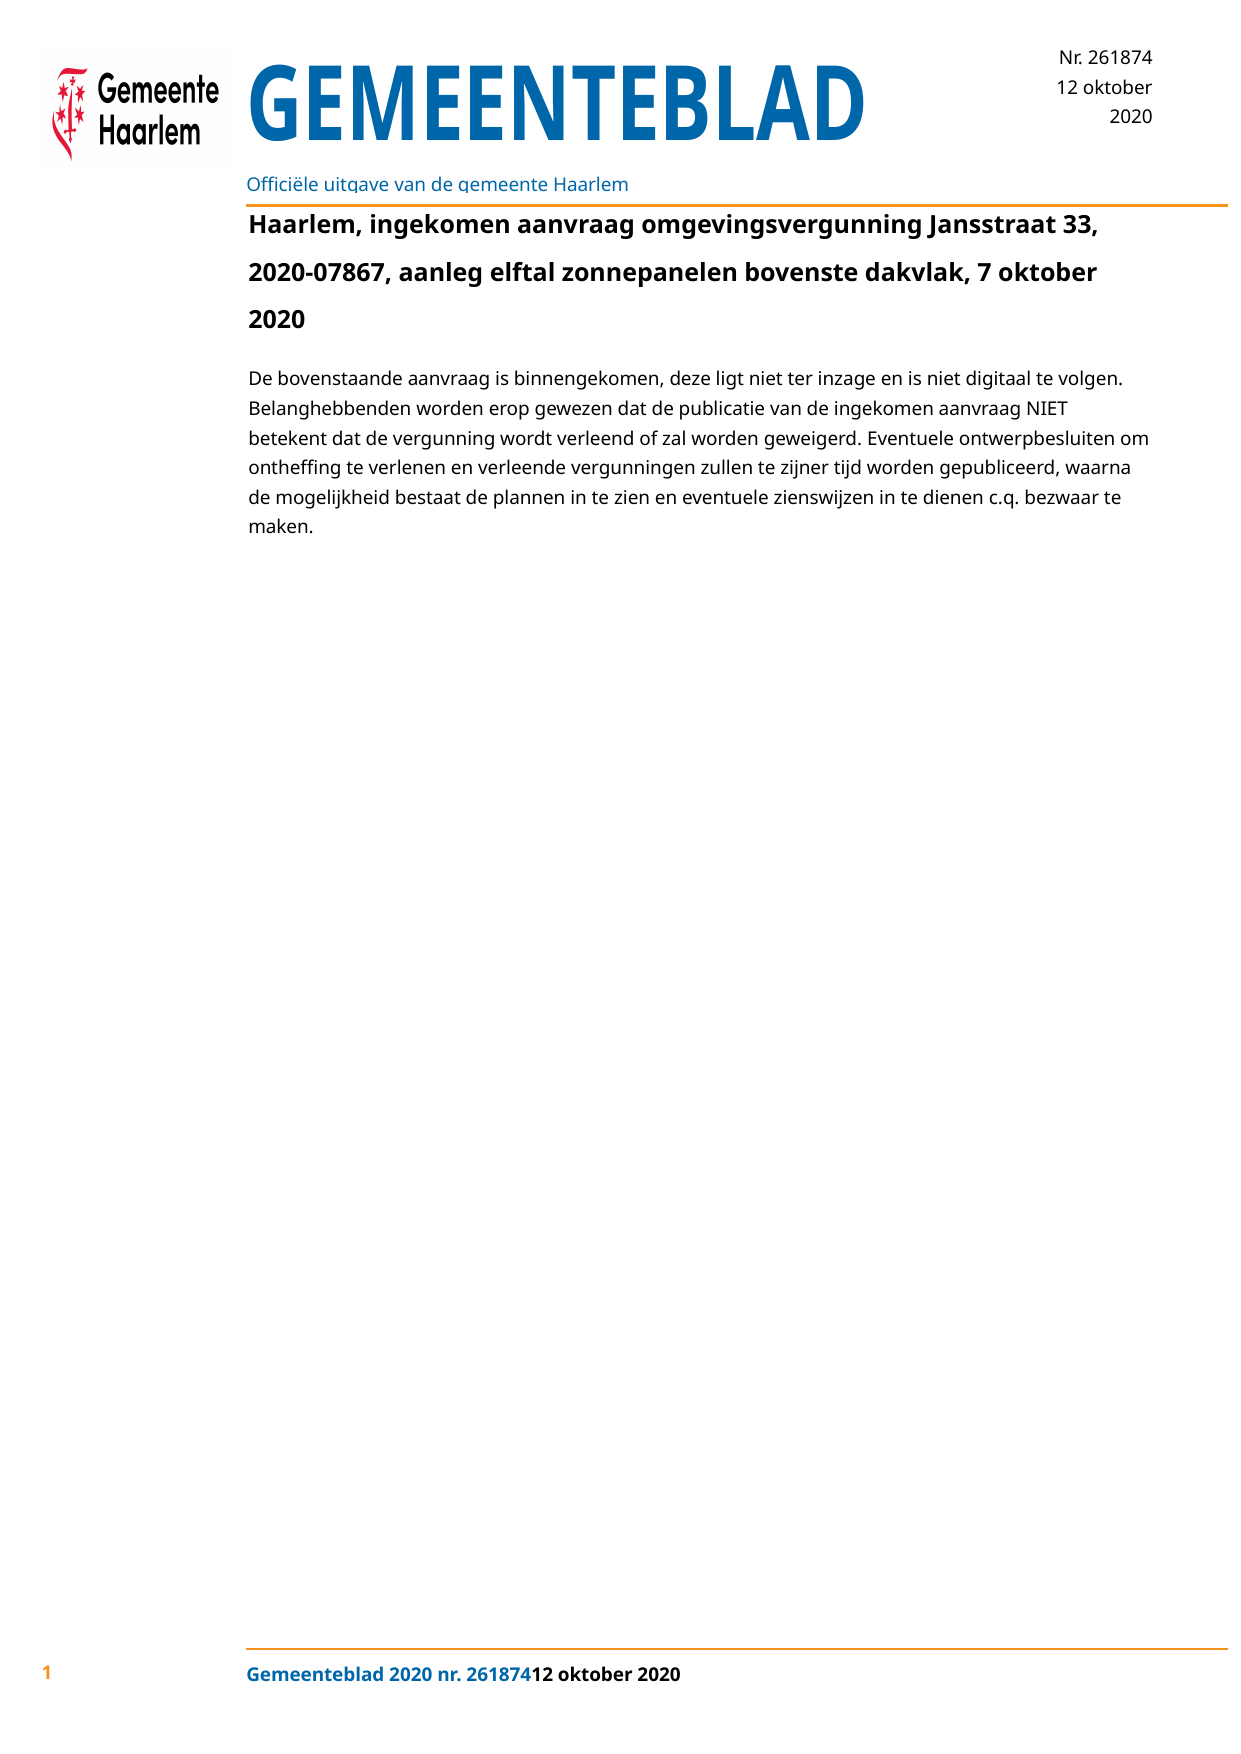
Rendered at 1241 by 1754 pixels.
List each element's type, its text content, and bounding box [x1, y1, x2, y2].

text Haarlem, ingekomen aanvraag omgevingsvergunning Jansstraat 33, 2020-07867, aanleg elftal zonnepanelen bovenste dakvlak, 7 oktober 2020 [248, 207, 1152, 336]
picture [41, 47, 231, 172]
text De bovenstaande aanvraag is binnengekomen, deze ligt niet ter inzage en is niet digitaal te volgen. Belanghebbenden worden erop gewezen dat de publicatie van de ingekomen aanvraag NIET betekent dat de vergunning wordt verleend of zal worden geweigerd. Eventuele ontwerpbesluiten om ontheffing te verlenen en verleende vergunningen zullen te zijner tijd worden gepubliceerd, waarna de mogelijkheid bestaat de plannen in te zien en eventuele zienswijzen in te dienen c.q. bezwaar te maken. [248, 366, 1152, 539]
